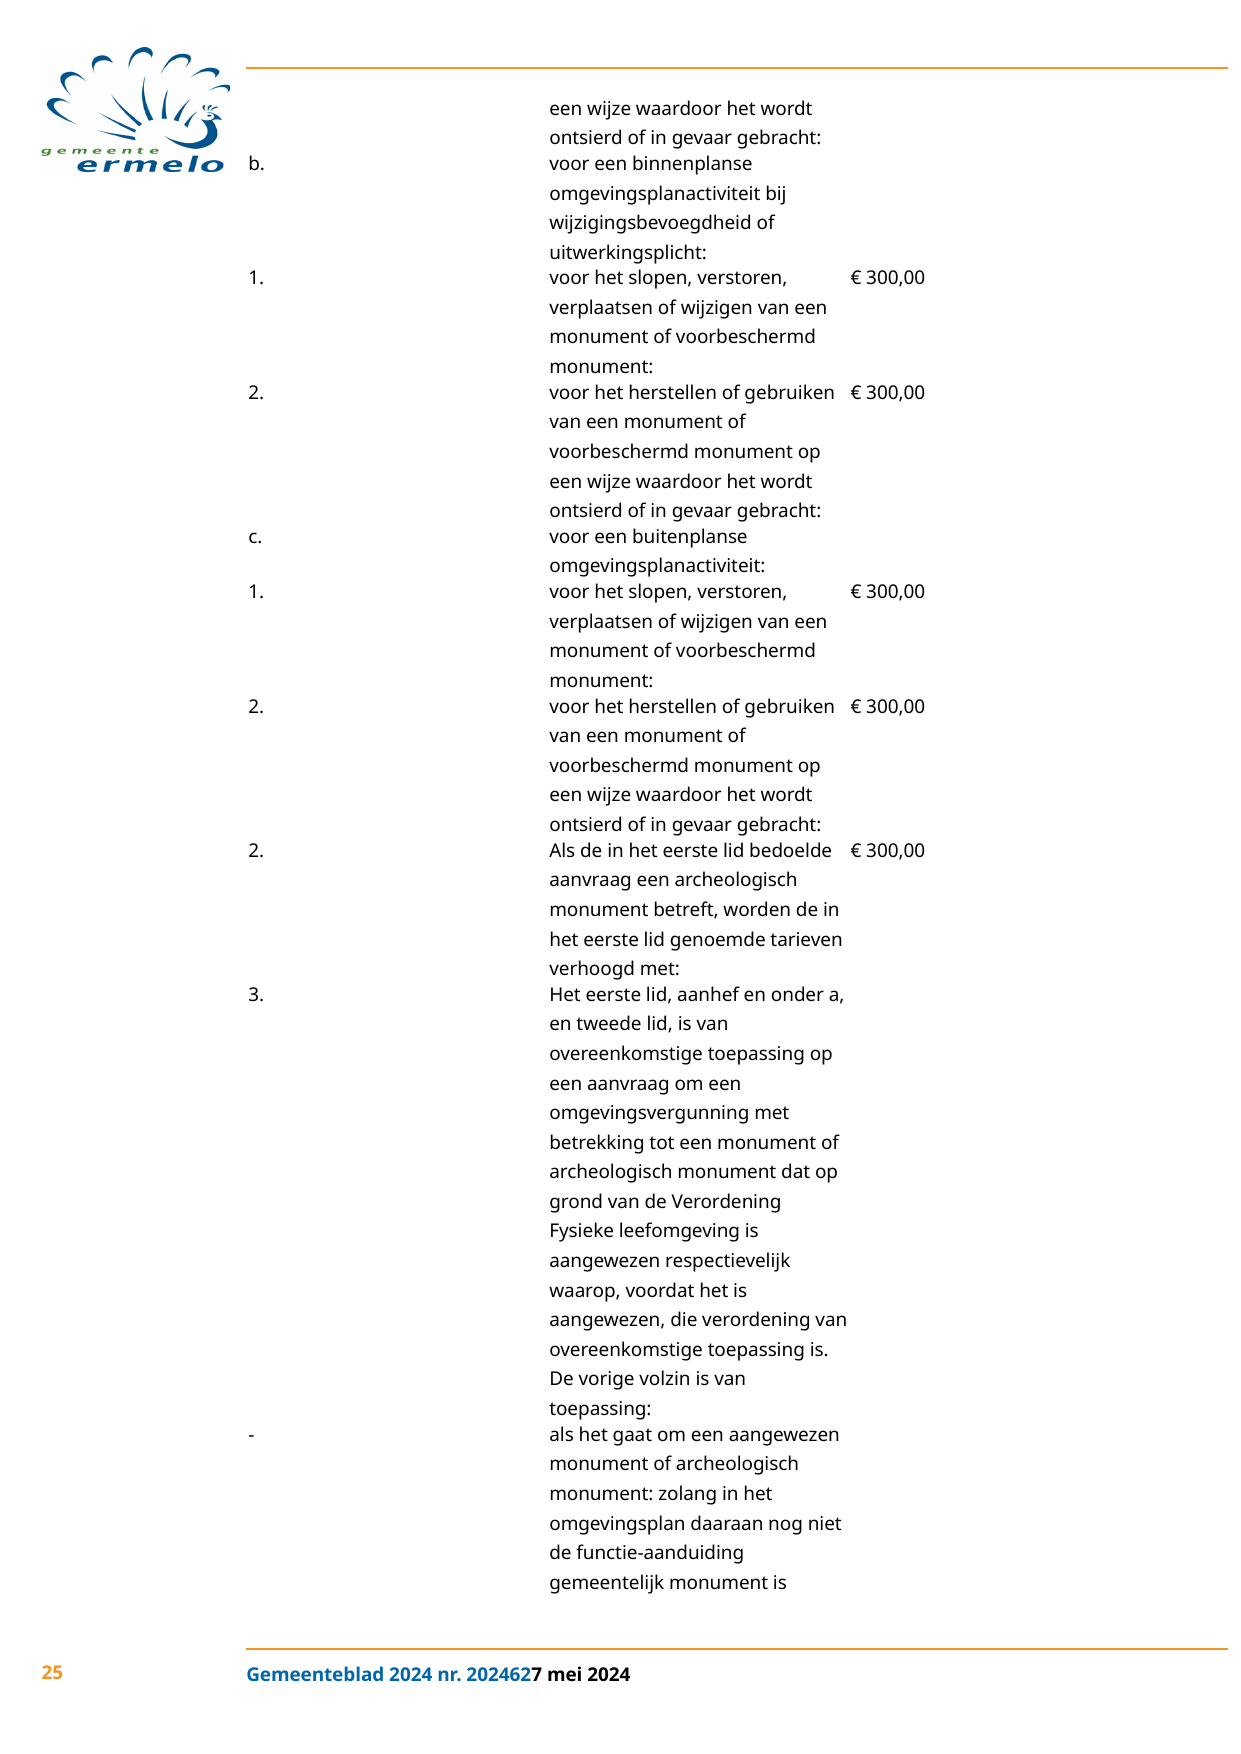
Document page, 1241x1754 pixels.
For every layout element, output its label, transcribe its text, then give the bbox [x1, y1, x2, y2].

table_cell € 300,00 [850, 265, 1152, 379]
table_cell 2. [248, 693, 549, 837]
table_cell € 300,00 [850, 379, 1152, 523]
table_cell Het eerste lid, aanhef en onder a, en tweede lid, is van overeenkomstige toepassing op een aanvraag om een omgevingsvergunning met betrekking tot een monument of archeologisch monument dat op grond van de Verordening Fysieke leefomgeving is aangewezen respectievelijk waarop, voordat het is aangewezen, die verordening van overeenkomstige toepassing is. De vorige volzin is van toepassing: [549, 981, 850, 1421]
table_cell [248, 95, 549, 150]
table_cell voor het herstellen of gebruiken van een monument of voorbeschermd monument op een wijze waardoor het wordt ontsierd of in gevaar gebracht: [549, 693, 850, 837]
table_cell c. [248, 523, 549, 578]
table_cell [850, 95, 1152, 150]
table_cell [850, 150, 1152, 264]
table_cell een wijze waardoor het wordt ontsierd of in gevaar gebracht: [549, 95, 850, 150]
table_cell € 300,00 [850, 693, 1152, 837]
table_cell b. [248, 150, 549, 264]
table_cell voor een buitenplanse omgevingsplanactiviteit: [549, 523, 850, 578]
table_cell [850, 1421, 1152, 1594]
table_cell voor het slopen, verstoren, verplaatsen of wijzigen van een monument of voorbeschermd monument: [549, 579, 850, 693]
picture [41, 47, 231, 172]
table_cell 2. [248, 837, 549, 981]
table_cell € 300,00 [850, 837, 1152, 981]
table_cell als het gaat om een aangewezen monument of archeologisch monument: zolang in het omgevingsplan daaraan nog niet de functie-aanduiding gemeentelijk monument is [549, 1421, 850, 1594]
table_cell 1. [248, 579, 549, 693]
table_cell Als de in het eerste lid bedoelde aanvraag een archeologisch monument betreft, worden de in het eerste lid genoemde tarieven verhoogd met: [549, 837, 850, 981]
table_cell 3. [248, 981, 549, 1421]
table_cell voor het slopen, verstoren, verplaatsen of wijzigen van een monument of voorbeschermd monument: [549, 265, 850, 379]
table_cell voor een binnenplanse omgevingsplanactiviteit bij wijzigingsbevoegdheid of uitwerkingsplicht: [549, 150, 850, 264]
table_cell 2. [248, 379, 549, 523]
table_cell - [248, 1421, 549, 1594]
table_cell [850, 981, 1152, 1421]
table_cell voor het herstellen of gebruiken van een monument of voorbeschermd monument op een wijze waardoor het wordt ontsierd of in gevaar gebracht: [549, 379, 850, 523]
table_cell € 300,00 [850, 579, 1152, 693]
table_cell [850, 523, 1152, 578]
table_cell 1. [248, 265, 549, 379]
